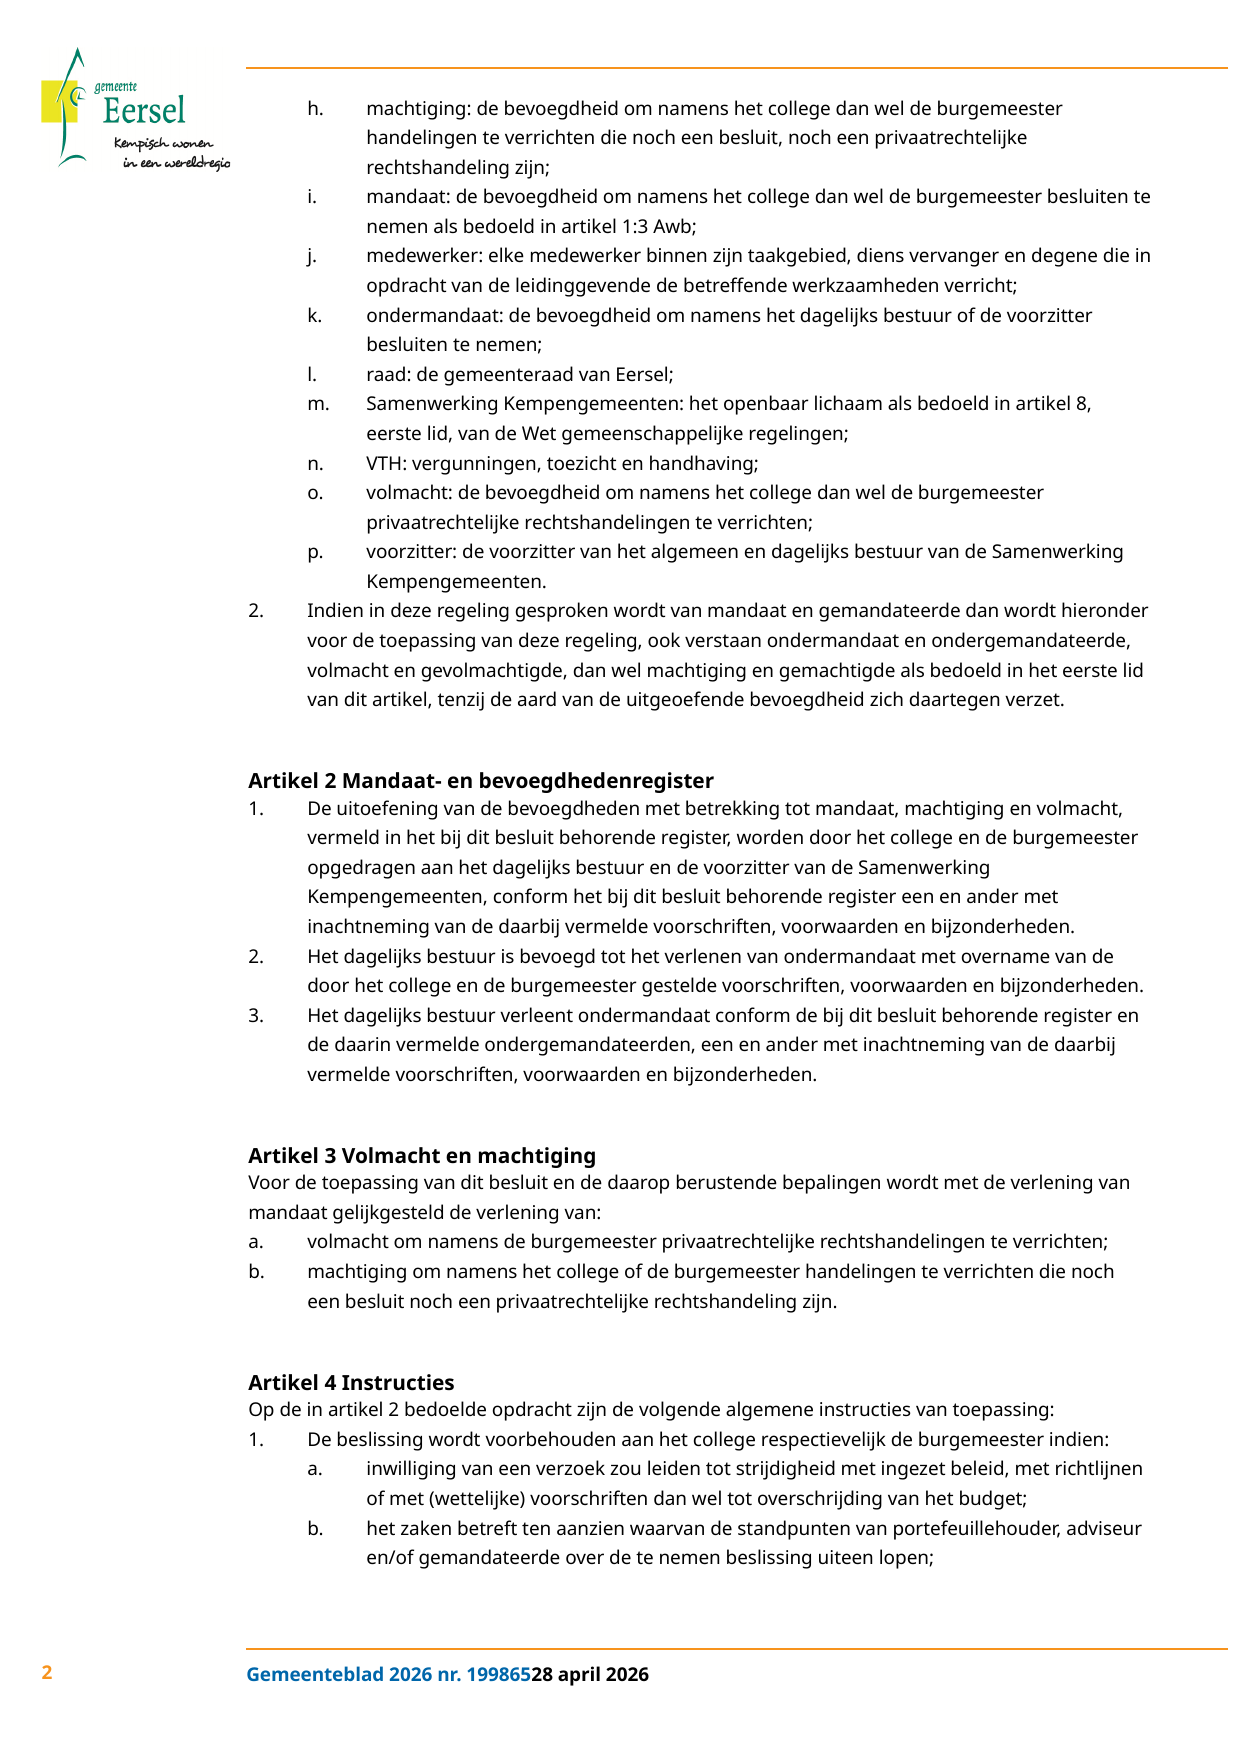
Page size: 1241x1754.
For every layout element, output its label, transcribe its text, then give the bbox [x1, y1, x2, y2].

list machtiging: de bevoegdheid om namens het college dan wel de burgemeester handelingen te verrichten die noch een besluit, noch een privaatrechtelijke rechtshandeling zijn; [307, 95, 1152, 180]
list inwilliging van een verzoek zou leiden tot strijdigheid met ingezet beleid, met richtlijnen of met (wettelijke) voorschriften dan wel tot overschrijding van het budget; [307, 1456, 1152, 1511]
text Artikel 3 Volmacht en machtiging [248, 1141, 1152, 1169]
picture [41, 47, 231, 172]
text Artikel 2 Mandaat- en bevoegdhedenregister [248, 766, 1152, 795]
list Het dagelijks bestuur is bevoegd tot het verlenen van ondermandaat met overname van de door het college en de burgemeester gestelde voorschriften, voorwaarden en bijzonderheden. [248, 943, 1152, 998]
list mandaat: de bevoegdheid om namens het college dan wel de burgemeester besluiten te nemen als bedoeld in artikel 1:3 Awb; [307, 183, 1152, 239]
list volmacht om namens de burgemeester privaatrechtelijke rechtshandelingen te verrichten; [248, 1229, 1152, 1254]
list machtiging om namens het college of de burgemeester handelingen te verrichten die noch een besluit noch een privaatrechtelijke rechtshandeling zijn. [248, 1258, 1152, 1314]
list volmacht: de bevoegdheid om namens het college dan wel de burgemeester privaatrechtelijke rechtshandelingen te verrichten; [307, 479, 1152, 535]
list medewerker: elke medewerker binnen zijn taakgebied, diens vervanger en degene die in opdracht van de leidinggevende de betreffende werkzaamheden verricht; [307, 243, 1152, 298]
list De uitoefening van de bevoegdheden met betrekking tot mandaat, machtiging en volmacht, vermeld in het bij dit besluit behorende register, worden door het college en de burgemeester opgedragen aan het dagelijks bestuur en de voorzitter van de Samenwerking Kempengemeenten, conform het bij dit besluit behorende register een en ander met inachtneming van de daarbij vermelde voorschriften, voorwaarden en bijzonderheden. [248, 795, 1152, 939]
list voorzitter: de voorzitter van het algemeen en dagelijks bestuur van de Samenwerking Kempengemeenten. [307, 538, 1152, 594]
list Samenwerking Kempengemeenten: het openbaar lichaam als bedoeld in artikel 8, eerste lid, van de Wet gemeenschappelijke regelingen; [307, 391, 1152, 446]
list het zaken betreft ten aanzien waarvan de standpunten van portefeuillehouder, adviseur en/of gemandateerde over de te nemen beslissing uiteen lopen; [307, 1515, 1152, 1570]
list Het dagelijks bestuur verleent ondermandaat conform de bij dit besluit behorende register en de daarin vermelde ondergemandateerden, een en ander met inachtneming van de daarbij vermelde voorschriften, voorwaarden en bijzonderheden. [248, 1002, 1152, 1087]
list raad: de gemeenteraad van Eersel; [307, 361, 1152, 387]
text Op de in artikel 2 bedoelde opdracht zijn de volgende algemene instructies van toepassing: [248, 1396, 1152, 1422]
text Artikel 4 Instructies [248, 1368, 1152, 1396]
list Indien in deze regeling gesproken wordt van mandaat en gemandateerde dan wordt hieronder voor de toepassing van deze regeling, ook verstaan ondermandaat en ondergemandateerde, volmacht en gevolmachtigde, dan wel machtiging en gemachtigde als bedoeld in het eerste lid van dit artikel, tenzij de aard van de uitgeoefende bevoegdheid zich daartegen verzet. [248, 598, 1152, 712]
list ondermandaat: de bevoegdheid om namens het dagelijks bestuur of de voorzitter besluiten te nemen; [307, 302, 1152, 357]
list De beslissing wordt voorbehouden aan het college respectievelijk de burgemeester indien: [248, 1426, 1152, 1452]
list VTH: vergunningen, toezicht en handhaving; [307, 450, 1152, 476]
text Voor de toepassing van dit besluit en de daarop berustende bepalingen wordt met de verlening van mandaat gelijkgesteld de verlening van: [248, 1169, 1152, 1225]
